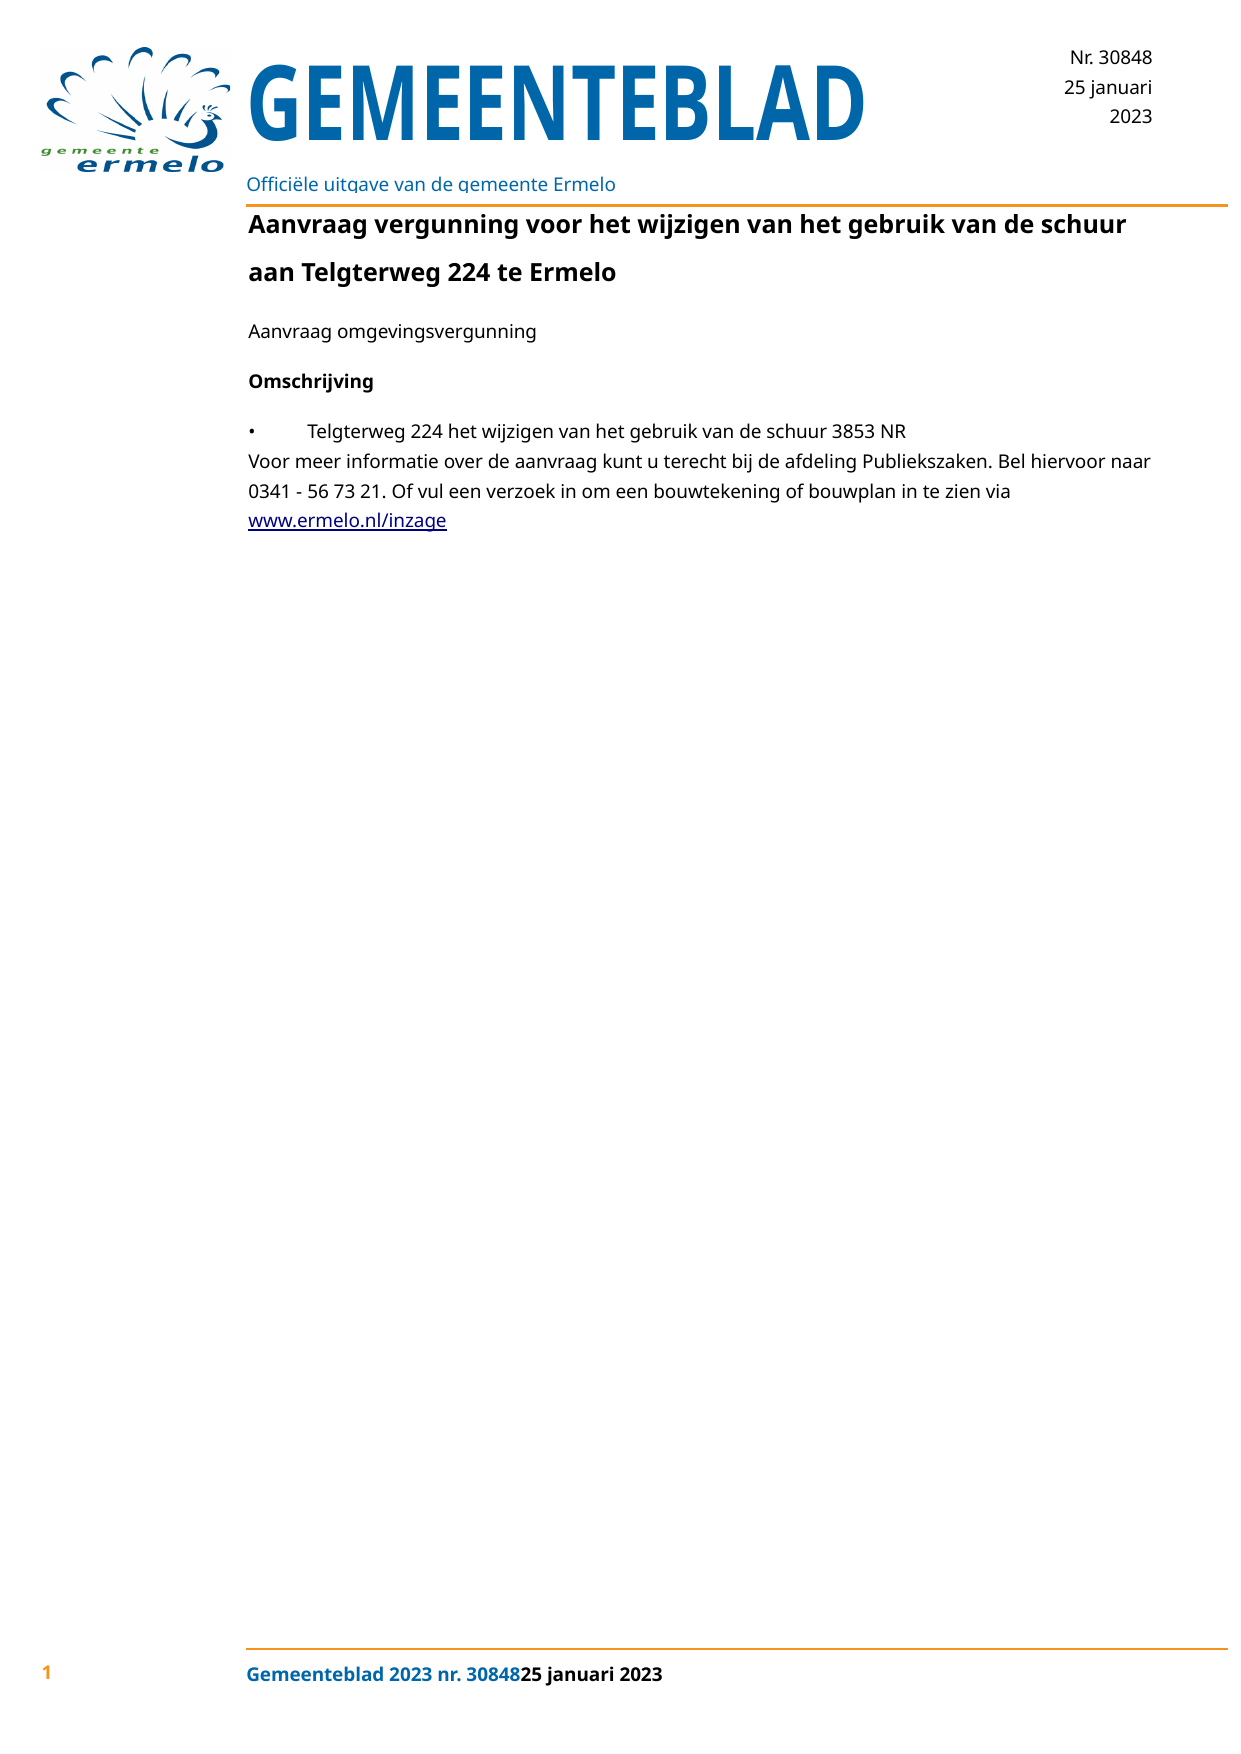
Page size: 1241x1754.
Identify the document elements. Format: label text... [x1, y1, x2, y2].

list Telgterweg 224 het wijzigen van het gebruik van de schuur 3853 NR [248, 419, 1152, 444]
text Aanvraag vergunning voor het wijzigen van het gebruik van de schuur aan Telgterweg 224 te Ermelo [248, 207, 1152, 288]
text Omschrijving [248, 368, 1152, 394]
text Aanvraag omgevingsvergunning [248, 318, 1152, 344]
text Voor meer informatie over de aanvraag kunt u terecht bij de afdeling Publiekszaken. Bel hiervoor naar 0341 - 56 73 21. Of vul een verzoek in om een bouwtekening of bouwplan in te zien via www.ermelo.nl/inzage [248, 448, 1152, 533]
picture [41, 47, 231, 172]
